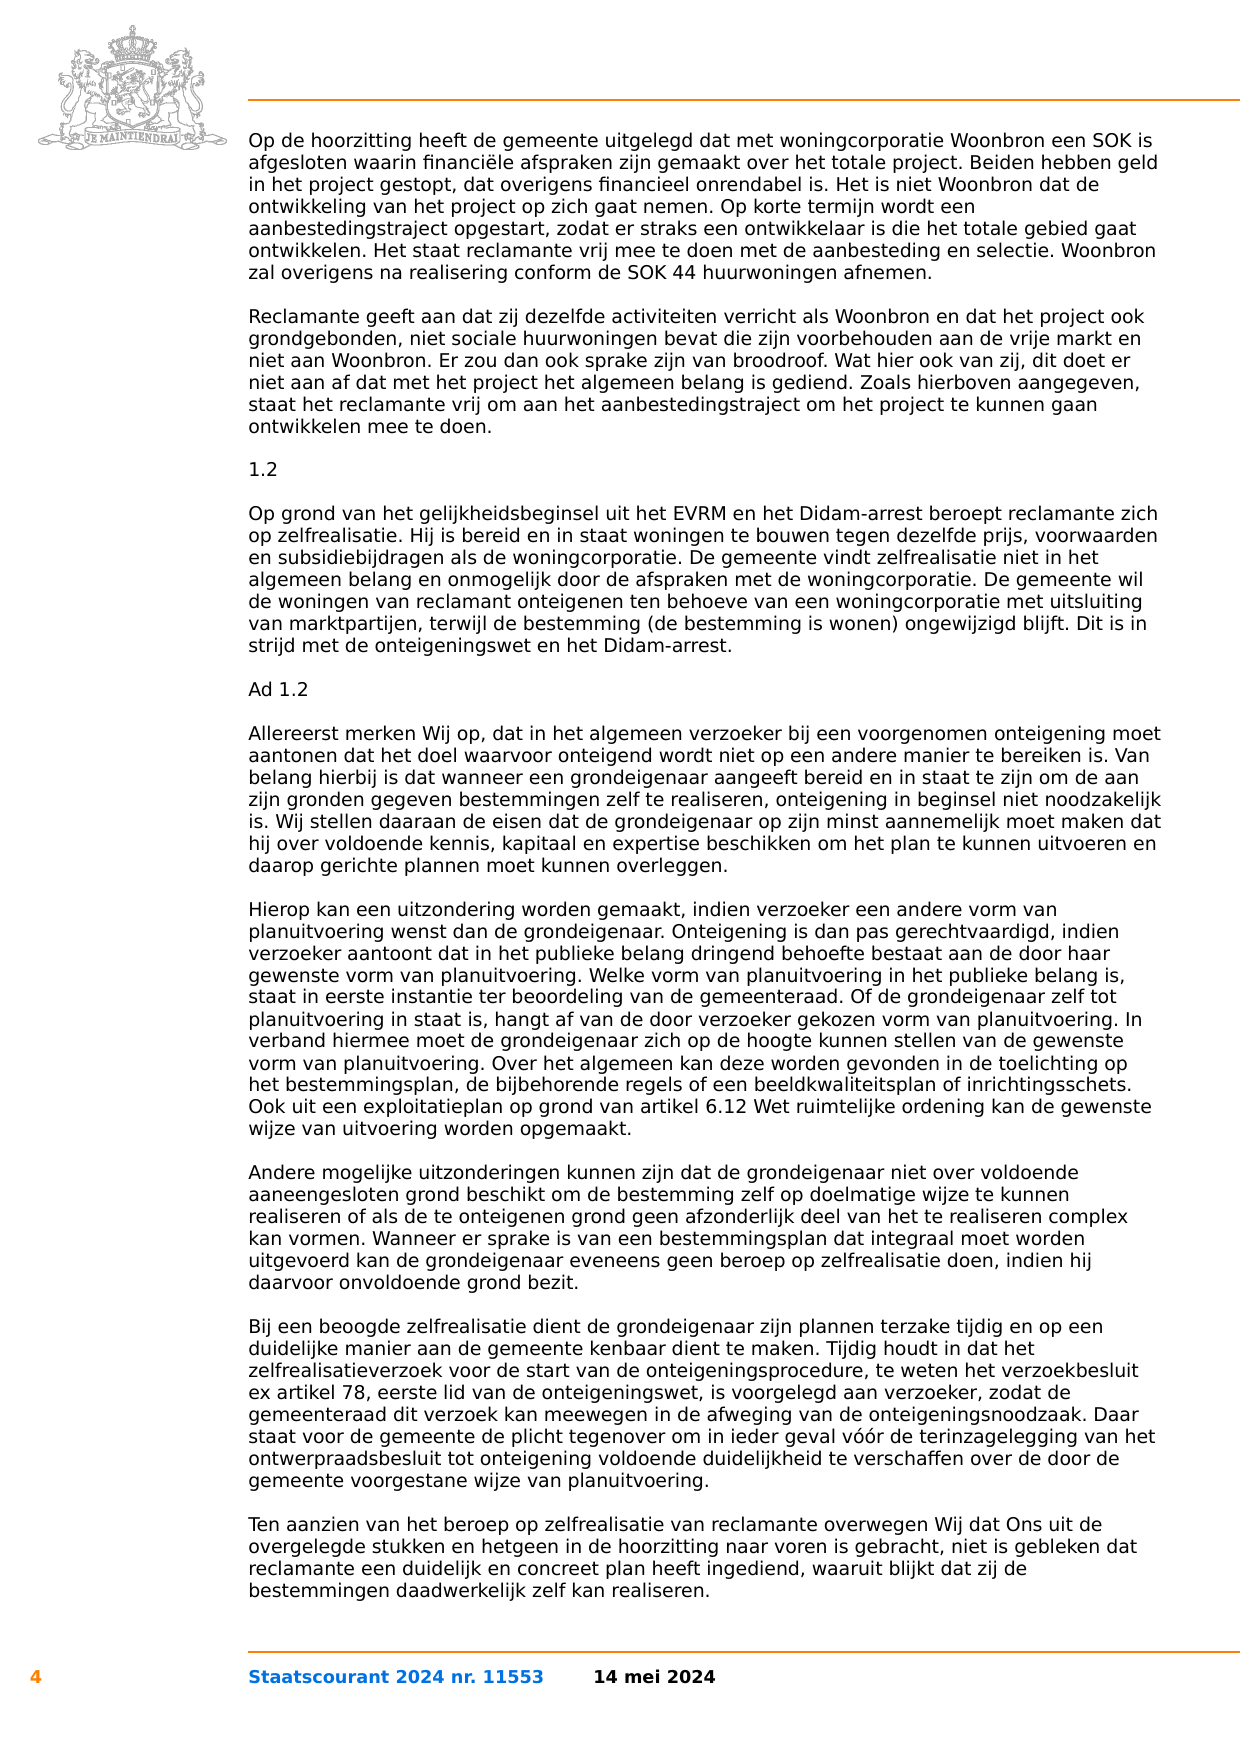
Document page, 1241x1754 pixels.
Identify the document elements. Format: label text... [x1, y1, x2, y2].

text Op grond van het gelijkheidsbeginsel uit het EVRM en het Didam-arrest beroept reclamante zich op zelfrealisatie. Hij is bereid en in staat woningen te bouwen tegen dezelfde prijs, voorwaarden en subsidiebijdragen als de woningcorporatie. De gemeente vindt zelfrealisatie niet in het algemeen belang en onmogelijk door de afspraken met de woningcorporatie. De gemeente wil de woningen van reclamant onteigenen ten behoeve van een woningcorporatie met uitsluiting van marktpartijen, terwijl de bestemming (de bestemming is wonen) ongewijzigd blijft. Dit is in strijd met de onteigeningswet en het Didam-arrest. [248, 503, 1163, 657]
text Allereerst merken Wij op, dat in het algemeen verzoeker bij een voorgenomen onteigening moet aantonen dat het doel waarvoor onteigend wordt niet op een andere manier te bereiken is. Van belang hierbij is dat wanneer een grondeigenaar aangeeft bereid en in staat te zijn om de aan zijn gronden gegeven bestemmingen zelf te realiseren, onteigening in beginsel niet noodzakelijk is. Wij stellen daaraan de eisen dat de grondeigenaar op zijn minst aannemelijk moet maken dat hij over voldoende kennis, kapitaal en expertise beschikken om het plan te kunnen uitvoeren en daarop gerichte plannen moet kunnen overleggen. [248, 723, 1163, 877]
text 1.2 [248, 459, 1163, 481]
text Reclamante geeft aan dat zij dezelfde activiteiten verricht als Woonbron en dat het project ook grondgebonden, niet sociale huurwoningen bevat die zijn voorbehouden aan de vrije markt en niet aan Woonbron. Er zou dan ook sprake zijn van broodroof. Wat hier ook van zij, dit doet er niet aan af dat met het project het algemeen belang is gediend. Zoals hierboven aangegeven, staat het reclamante vrij om aan het aanbestedingstraject om het project te kunnen gaan ontwikkelen mee te doen. [248, 306, 1163, 437]
text Ten aanzien van het beroep op zelfrealisatie van reclamante overwegen Wij dat Ons uit de overgelegde stukken en hetgeen in de hoorzitting naar voren is gebracht, niet is gebleken dat reclamante een duidelijk en concreet plan heeft ingediend, waaruit blijkt dat zij de bestemmingen daadwerkelijk zelf kan realiseren. [248, 1514, 1163, 1602]
text Hierop kan een uitzondering worden gemaakt, indien verzoeker een andere vorm van planuitvoering wenst dan de grondeigenaar. Onteigening is dan pas gerechtvaardigd, indien verzoeker aantoont dat in het publieke belang dringend behoefte bestaat aan de door haar gewenste vorm van planuitvoering. Welke vorm van planuitvoering in het publieke belang is, staat in eerste instantie ter beoordeling van de gemeenteraad. Of de grondeigenaar zelf tot planuitvoering in staat is, hangt af van de door verzoeker gekozen vorm van planuitvoering. In verband hiermee moet de grondeigenaar zich op de hoogte kunnen stellen van de gewenste vorm van planuitvoering. Over het algemeen kan deze worden gevonden in de toelichting op het bestemmingsplan, de bijbehorende regels of een beeldkwaliteitsplan of inrichtingsschets. Ook uit een exploitatieplan op grond van artikel 6.12 Wet ruimtelijke ordening kan de gewenste wijze van uitvoering worden opgemaakt. [248, 898, 1163, 1140]
text Ad 1.2 [248, 679, 1163, 701]
picture [38, 25, 227, 150]
text Andere mogelijke uitzonderingen kunnen zijn dat de grondeigenaar niet over voldoende aaneengesloten grond beschikt om de bestemming zelf op doelmatige wijze te kunnen realiseren of als de te onteigenen grond geen afzonderlijk deel van het te realiseren complex kan vormen. Wanneer er sprake is van een bestemmingsplan dat integraal moet worden uitgevoerd kan de grondeigenaar eveneens geen beroep op zelfrealisatie doen, indien hij daarvoor onvoldoende grond bezit. [248, 1162, 1163, 1294]
text Bij een beoogde zelfrealisatie dient de grondeigenaar zijn plannen terzake tijdig en op een duidelijke manier aan de gemeente kenbaar dient te maken. Tijdig houdt in dat het zelfrealisatieverzoek voor de start van de onteigeningsprocedure, te weten het verzoekbesluit ex artikel 78, eerste lid van de onteigeningswet, is voorgelegd aan verzoeker, zodat de gemeenteraad dit verzoek kan meewegen in de afweging van de onteigeningsnoodzaak. Daar staat voor de gemeente de plicht tegenover om in ieder geval vóór de terinzagelegging van het ontwerpraadsbesluit tot onteigening voldoende duidelijkheid te verschaffen over de door de gemeente voorgestane wijze van planuitvoering. [248, 1316, 1163, 1492]
text Op de hoorzitting heeft de gemeente uitgelegd dat met woningcorporatie Woonbron een SOK is afgesloten waarin financiële afspraken zijn gemaakt over het totale project. Beiden hebben geld in het project gestopt, dat overigens financieel onrendabel is. Het is niet Woonbron dat de ontwikkeling van het project op zich gaat nemen. Op korte termijn wordt een aanbestedingstraject opgestart, zodat er straks een ontwikkelaar is die het totale gebied gaat ontwikkelen. Het staat reclamante vrij mee te doen met de aanbesteding en selectie. Woonbron zal overigens na realisering conform de SOK 44 huurwoningen afnemen. [248, 130, 1163, 284]
